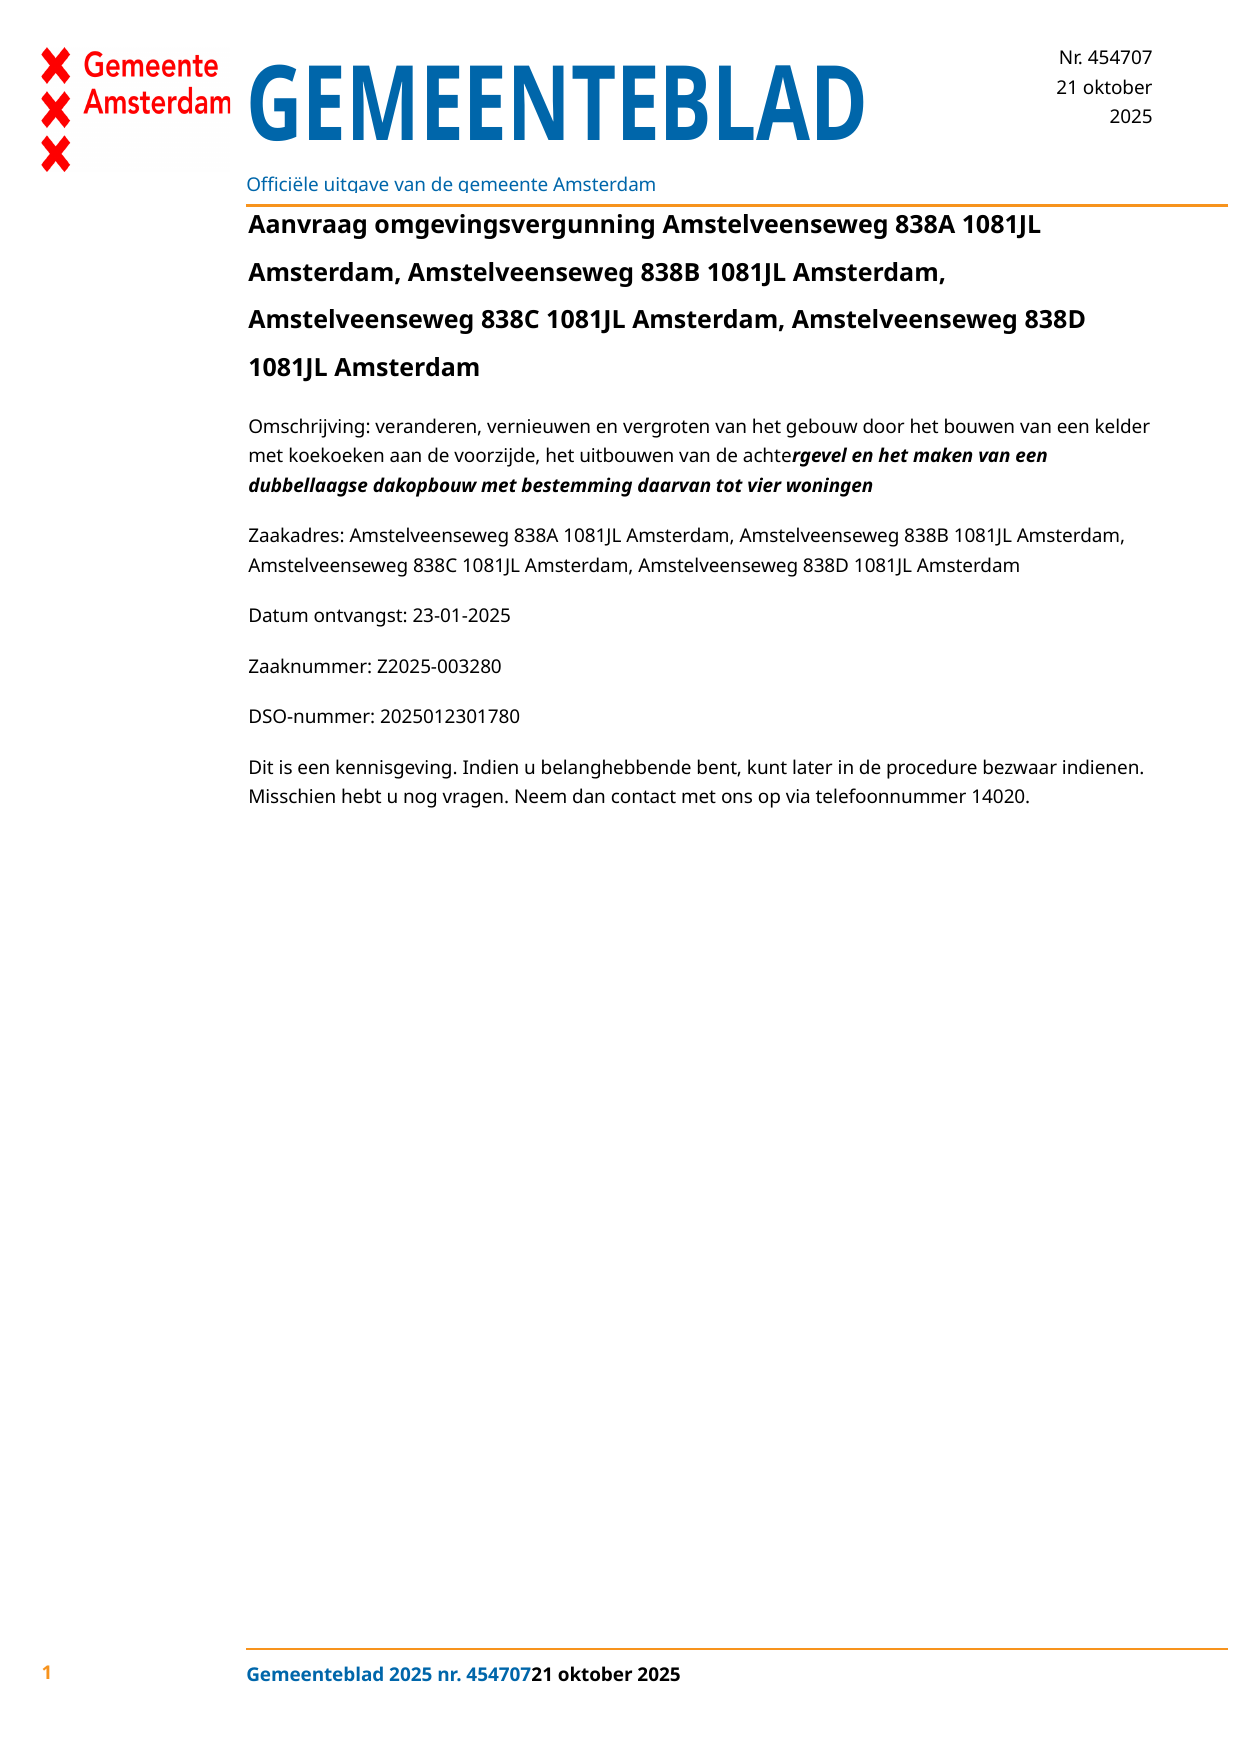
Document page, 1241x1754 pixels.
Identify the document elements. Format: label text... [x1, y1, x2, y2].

text Zaakadres: Amstelveenseweg 838A 1081JL Amsterdam, Amstelveenseweg 838B 1081JL Amsterdam, Amstelveenseweg 838C 1081JL Amsterdam, Amstelveenseweg 838D 1081JL Amsterdam [248, 523, 1152, 578]
text Aanvraag omgevingsvergunning Amstelveenseweg 838A 1081JL Amsterdam, Amstelveenseweg 838B 1081JL Amsterdam, Amstelveenseweg 838C 1081JL Amsterdam, Amstelveenseweg 838D 1081JL Amsterdam [248, 207, 1152, 384]
text DSO-nummer: 2025012301780 [248, 703, 1152, 729]
text Datum ontvangst: 23-01-2025 [248, 603, 1152, 628]
text Zaaknummer: Z2025-003280 [248, 653, 1152, 679]
text Omschrijving: veranderen, vernieuwen en vergroten van het gebouw door het bouwen van een kelder met koekoeken aan de voorzijde, het uitbouwen van de achtergevel en het maken van een dubbellaagse dakopbouw met bestemming daarvan tot vier woningen [248, 413, 1152, 498]
picture [41, 47, 231, 172]
text Dit is een kennisgeving. Indien u belanghebbende bent, kunt later in de procedure bezwaar indienen. Misschien hebt u nog vragen. Neem dan contact met ons op via telefoonnummer 14020. [248, 754, 1152, 809]
